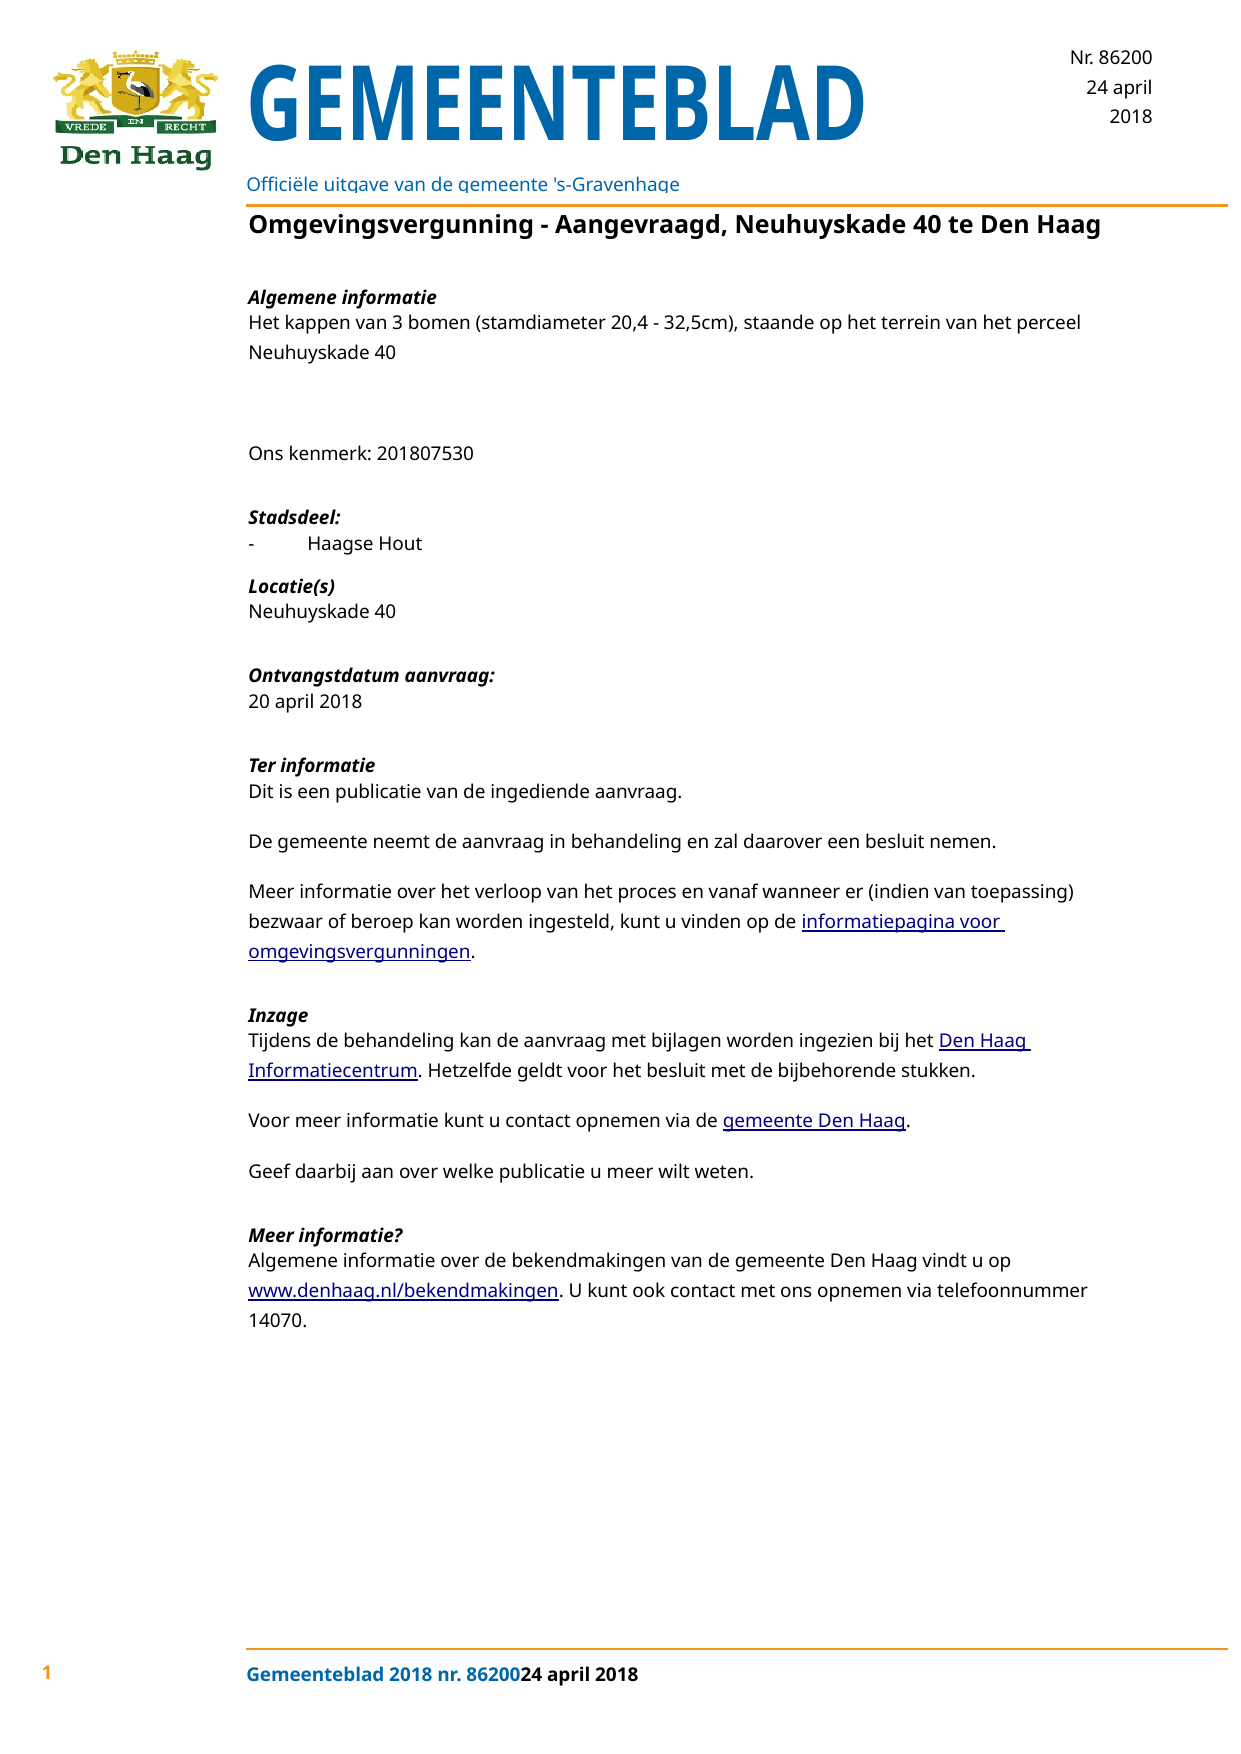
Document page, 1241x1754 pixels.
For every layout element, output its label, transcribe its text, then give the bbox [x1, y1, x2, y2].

text Stadsdeel: [248, 504, 1152, 530]
text Het kappen van 3 bomen (stamdiameter 20,4 - 32,5cm), staande op het terrein van het perceel Neuhuyskade 40 [248, 309, 1152, 365]
text 20 april 2018 [248, 688, 1152, 714]
text Geef daarbij aan over welke publicatie u meer wilt weten. [248, 1158, 1152, 1184]
text Meer informatie? [248, 1222, 1152, 1248]
text Ter informatie [248, 752, 1152, 778]
picture [41, 47, 231, 172]
text Meer informatie over het verloop van het proces en vanaf wanneer er (indien van toepassing) bezwaar of beroep kan worden ingesteld, kunt u vinden op de informatiepagina voor omgevingsvergunningen. [248, 879, 1152, 964]
text Ontvangstdatum aanvraag: [248, 662, 1152, 688]
text Omgevingsvergunning - Aangevraagd, Neuhuyskade 40 te Den Haag [248, 207, 1152, 241]
text Voor meer informatie kunt u contact opnemen via de gemeente Den Haag. [248, 1108, 1152, 1133]
text Dit is een publicatie van de ingediende aanvraag. [248, 778, 1152, 804]
text Algemene informatie [248, 284, 1152, 309]
text Inzage [248, 1002, 1152, 1028]
text Locatie(s) [248, 573, 1152, 598]
text Tijdens de behandeling kan de aanvraag met bijlagen worden ingezien bij het Den Haag Informatiecentrum. Hetzelfde geldt voor het besluit met de bijbehorende stukken. [248, 1028, 1152, 1083]
text De gemeente neemt de aanvraag in behandeling en zal daarover een besluit nemen. [248, 828, 1152, 854]
list Haagse Hout [248, 530, 1152, 555]
text Neuhuyskade 40 [248, 598, 1152, 624]
text Algemene informatie over de bekendmakingen van de gemeente Den Haag vindt u op www.denhaag.nl/bekendmakingen. U kunt ook contact met ons opnemen via telefoonnummer 14070. [248, 1248, 1152, 1333]
text Ons kenmerk: 201807530 [248, 440, 1152, 466]
